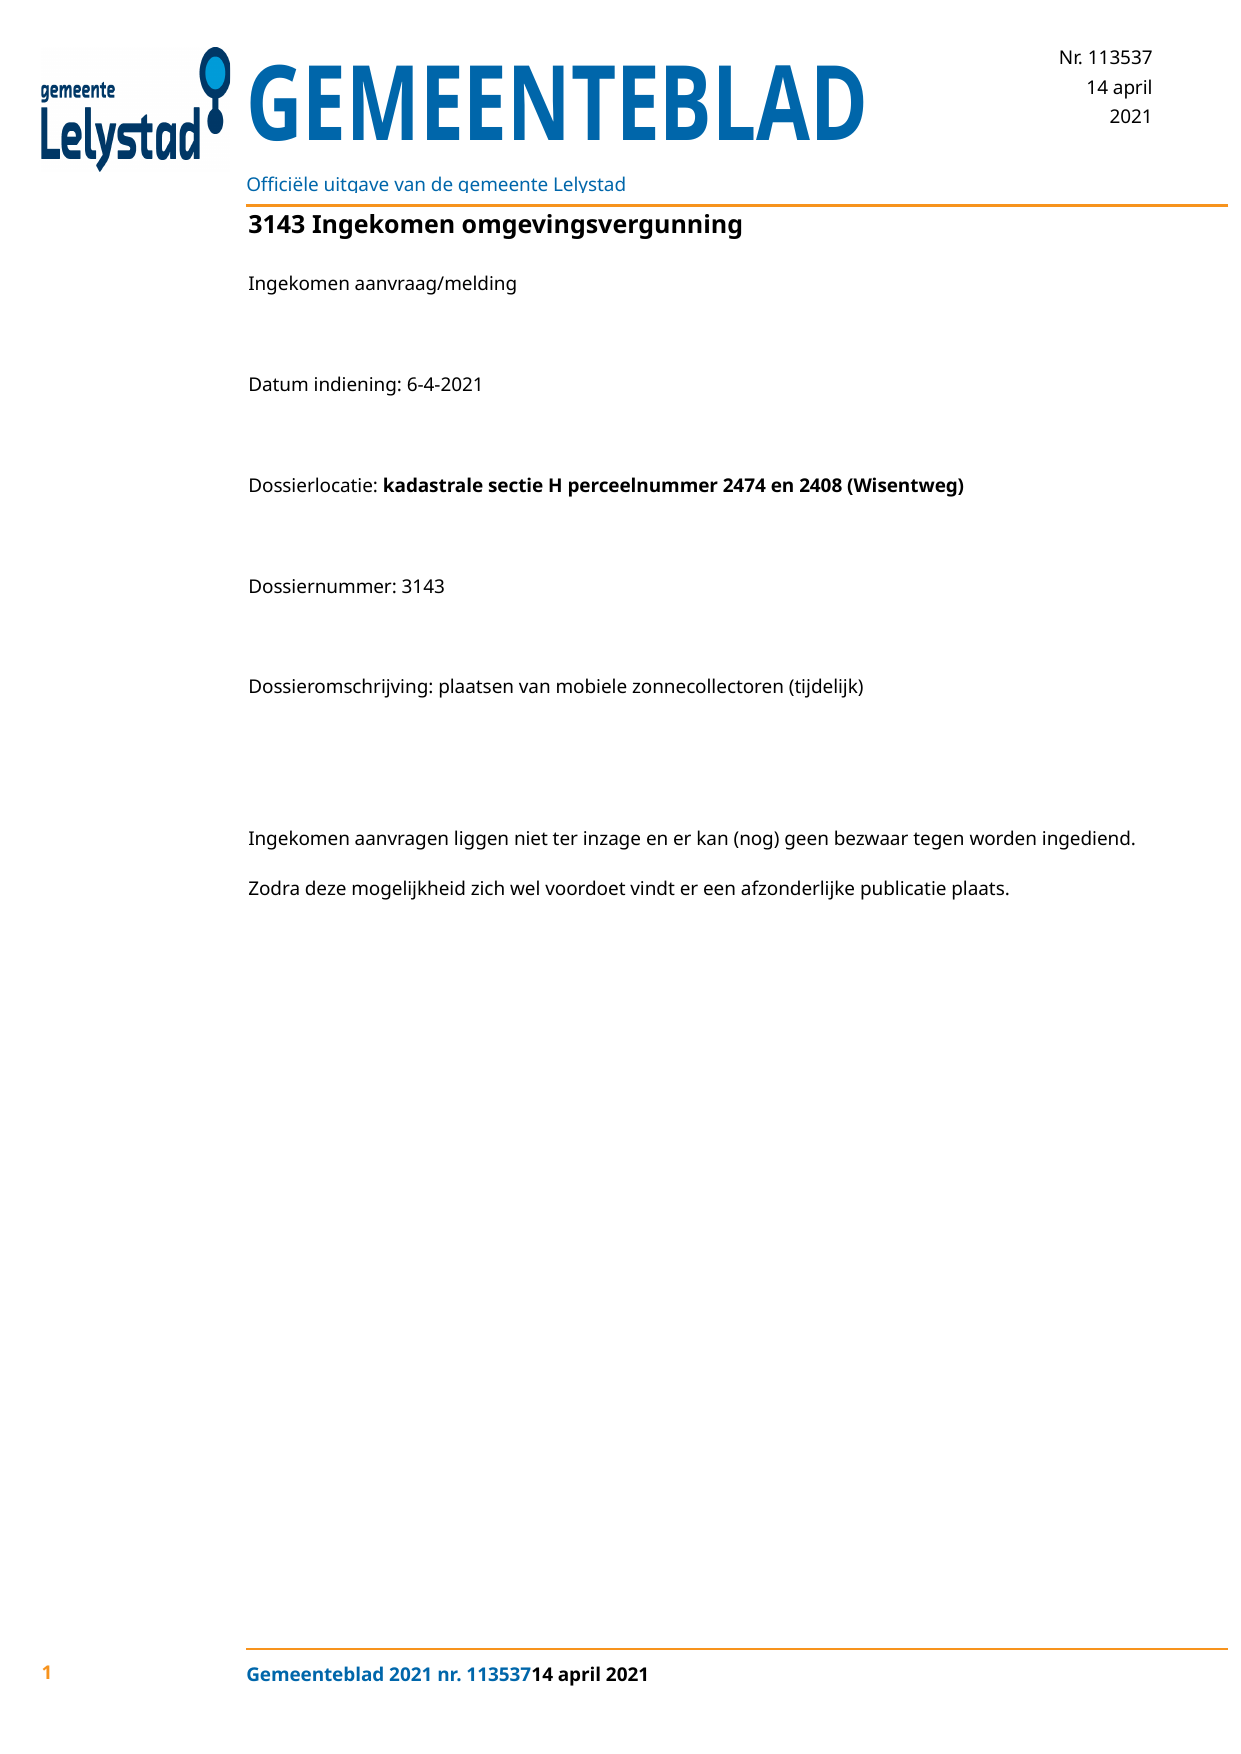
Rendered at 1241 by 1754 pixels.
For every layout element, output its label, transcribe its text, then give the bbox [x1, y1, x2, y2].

text Zodra deze mogelijkheid zich wel voordoet vindt er een afzonderlijke publicatie plaats. [248, 875, 1152, 901]
text 3143 Ingekomen omgevingsvergunning [248, 207, 1152, 241]
text Ingekomen aanvraag/melding [248, 270, 1152, 296]
text Dossiernummer: 3143 [248, 573, 1152, 598]
text Dossieromschrijving: plaatsen van mobiele zonnecollectoren (tijdelijk) [248, 674, 1152, 699]
text Datum indiening: 6-4-2021 [248, 371, 1152, 397]
picture [41, 47, 231, 172]
text Ingekomen aanvragen liggen niet ter inzage en er kan (nog) geen bezwaar tegen worden ingediend. [248, 825, 1152, 851]
text Dossierlocatie: kadastrale sectie H perceelnummer 2474 en 2408 (Wisentweg) [248, 472, 1152, 498]
